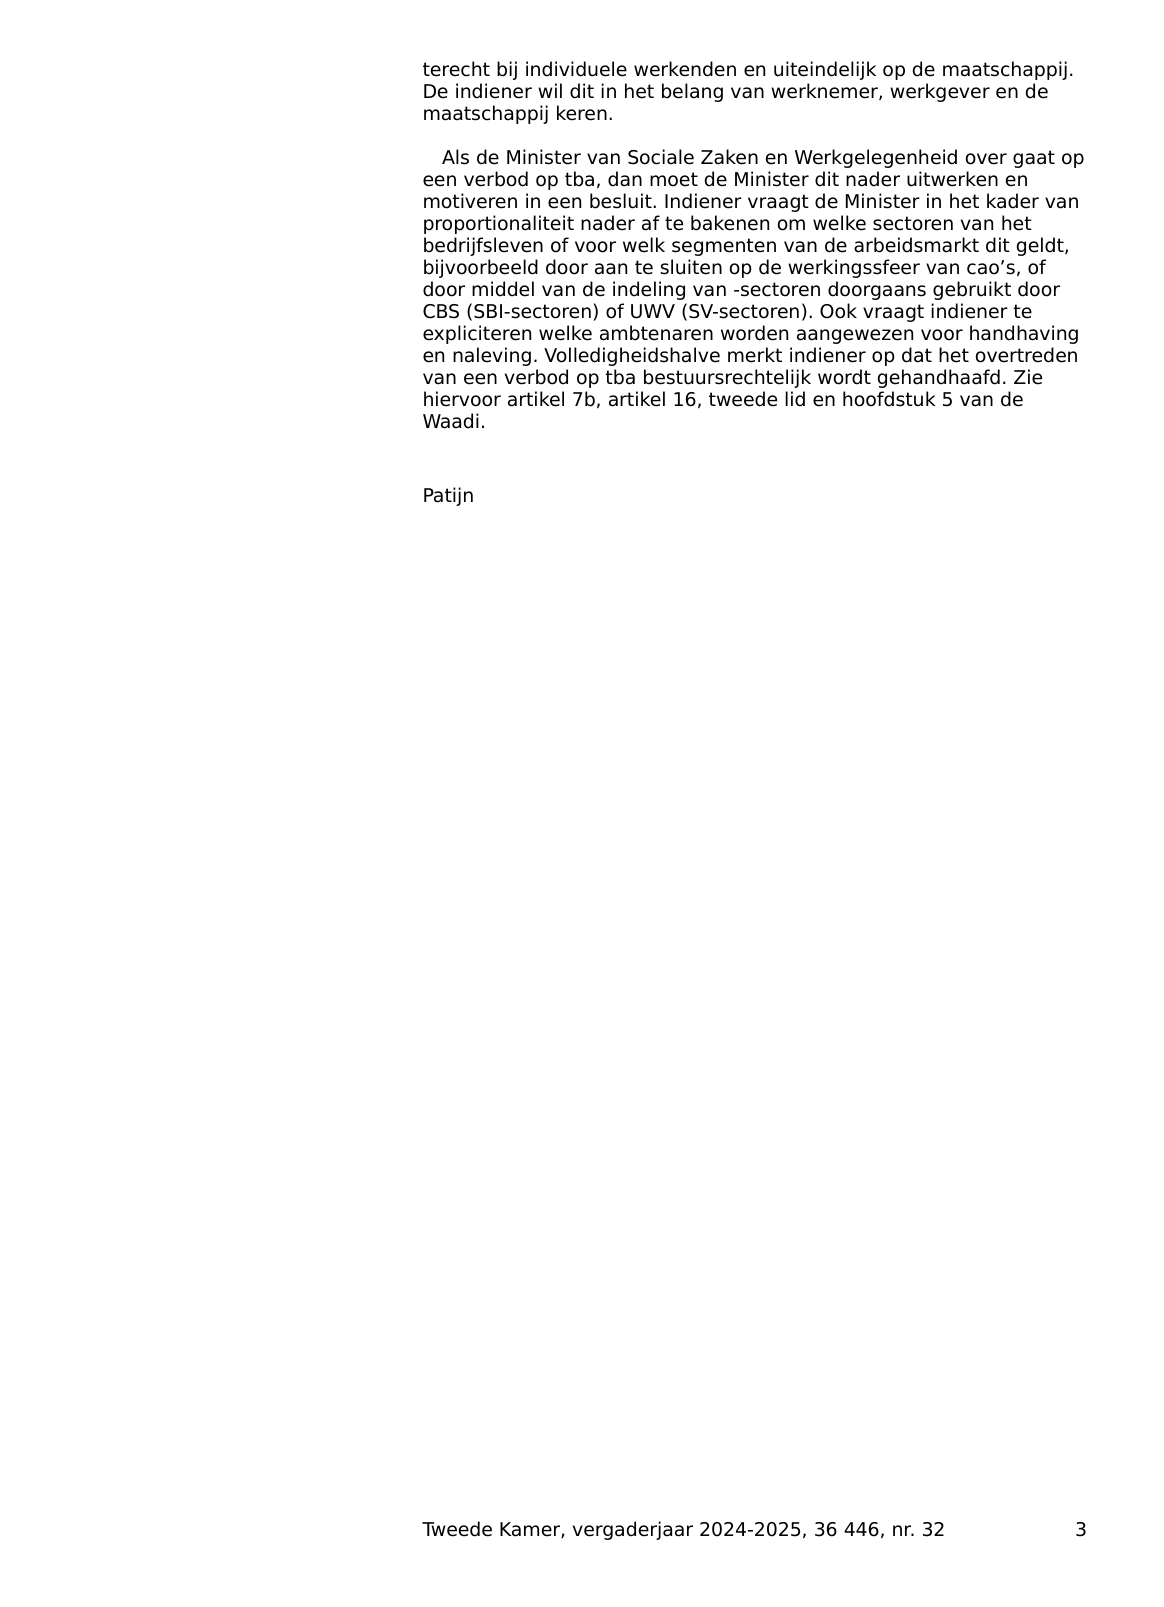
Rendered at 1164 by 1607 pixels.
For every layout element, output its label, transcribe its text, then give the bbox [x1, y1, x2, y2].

text Patijn [422, 463, 1087, 507]
text terecht bij individuele werkenden en uiteindelijk op de maatschappij. De indiener wil dit in het belang van werknemer, werkgever en de maatschappij keren. [422, 59, 1087, 125]
text Als de Minister van Sociale Zaken en Werkgelegenheid over gaat op een verbod op tba, dan moet de Minister dit nader uitwerken en motiveren in een besluit. Indiener vraagt de Minister in het kader van proportionaliteit nader af te bakenen om welke sectoren van het bedrijfsleven of voor welk segmenten van de arbeidsmarkt dit geldt, bijvoorbeeld door aan te sluiten op de werkingssfeer van cao’s, of door middel van de indeling van -sectoren doorgaans gebruikt door CBS (SBI-sectoren) of UWV (SV-sectoren). Ook vraagt indiener te expliciteren welke ambtenaren worden aangewezen voor handhaving en naleving. Volledigheidshalve merkt indiener op dat het overtreden van een verbod op tba bestuursrechtelijk wordt gehandhaafd. Zie hiervoor artikel 7b, artikel 16, tweede lid en hoofdstuk 5 van de Waadi. [422, 147, 1087, 433]
